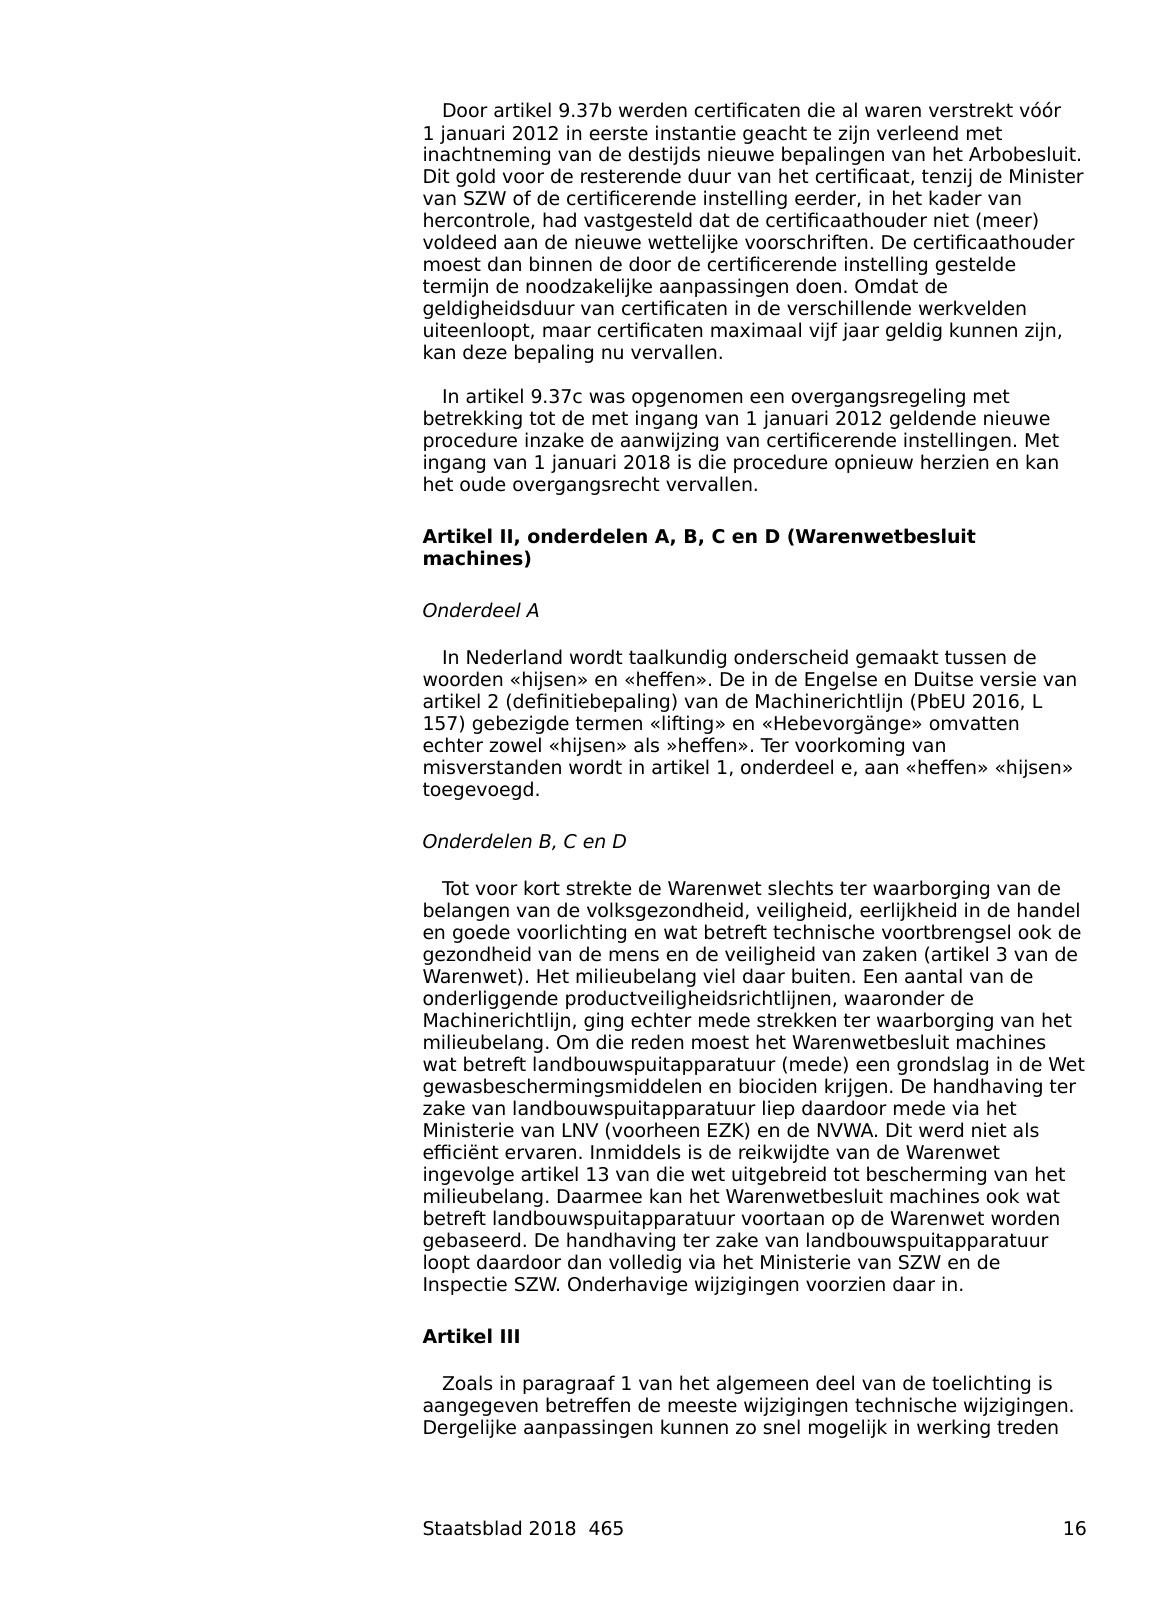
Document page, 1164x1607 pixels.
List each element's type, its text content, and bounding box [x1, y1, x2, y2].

text Zoals in paragraaf 1 van het algemeen deel van de toelichting is aangegeven betreffen de meeste wijzigingen technische wijzigingen. Dergelijke aanpassingen kunnen zo snel mogelijk in werking treden [422, 1373, 1087, 1438]
text In Nederland wordt taalkundig onderscheid gemaakt tussen de woorden «hijsen» en «heffen». De in de Engelse en Duitse versie van artikel 2 (definitiebepaling) van de Machinerichtlijn (PbEU 2016, L 157) gebezigde termen «lifting» en «Hebevorgänge» omvatten echter zowel «hijsen» als »heffen». Ter voorkoming van misverstanden wordt in artikel 1, onderdeel e, aan «heffen» «hijsen» toegevoegd. [422, 647, 1087, 801]
subtitle Onderdeel A [422, 600, 1087, 622]
text Tot voor kort strekte de Warenwet slechts ter waarborging van de belangen van de volksgezondheid, veiligheid, eerlijkheid in de handel en goede voorlichting en wat betreft technische voortbrengsel ook de gezondheid van de mens en de veiligheid van zaken (artikel 3 van de Warenwet). Het milieubelang viel daar buiten. Een aantal van de onderliggende productveiligheidsrichtlijnen, waaronder de Machinerichtlijn, ging echter mede strekken ter waarborging van het milieubelang. Om die reden moest het Warenwetbesluit machines wat betreft landbouwspuitapparatuur (mede) een grondslag in de Wet gewasbeschermingsmiddelen en biociden krijgen. De handhaving ter zake van landbouwspuitapparatuur liep daardoor mede via het Ministerie van LNV (voorheen EZK) en de NVWA. Dit werd niet als efficiënt ervaren. Inmiddels is de reikwijdte van de Warenwet ingevolge artikel 13 van die wet uitgebreid tot bescherming van het milieubelang. Daarmee kan het Warenwetbesluit machines ook wat betreft landbouwspuitapparatuur voortaan op de Warenwet worden gebaseerd. De handhaving ter zake van landbouwspuitapparatuur loopt daardoor dan volledig via het Ministerie van SZW en de Inspectie SZW. Onderhavige wijzigingen voorzien daar in. [422, 878, 1087, 1296]
subtitle Artikel II, onderdelen A, B, C en D (Warenwetbesluit machines) [422, 526, 1087, 570]
subtitle Onderdelen B, C en D [422, 831, 1087, 853]
text Door artikel 9.37b werden certificaten die al waren verstrekt vóór 1 januari 2012 in eerste instantie geacht te zijn verleend met inachtneming van de destijds nieuwe bepalingen van het Arbobesluit. Dit gold voor de resterende duur van het certificaat, tenzij de Minister van SZW of de certificerende instelling eerder, in het kader van hercontrole, had vastgesteld dat de certificaathouder niet (meer) voldeed aan de nieuwe wettelijke voorschriften. De certificaathouder moest dan binnen de door de certificerende instelling gestelde termijn de noodzakelijke aanpassingen doen. Omdat de geldigheidsduur van certificaten in de verschillende werkvelden uiteenloopt, maar certificaten maximaal vijf jaar geldig kunnen zijn, kan deze bepaling nu vervallen. [422, 100, 1087, 364]
text In artikel 9.37c was opgenomen een overgangsregeling met betrekking tot de met ingang van 1 januari 2012 geldende nieuwe procedure inzake de aanwijzing van certificerende instellingen. Met ingang van 1 januari 2018 is die procedure opnieuw herzien en kan het oude overgangsrecht vervallen. [422, 386, 1087, 496]
subtitle Artikel III [422, 1326, 1087, 1348]
